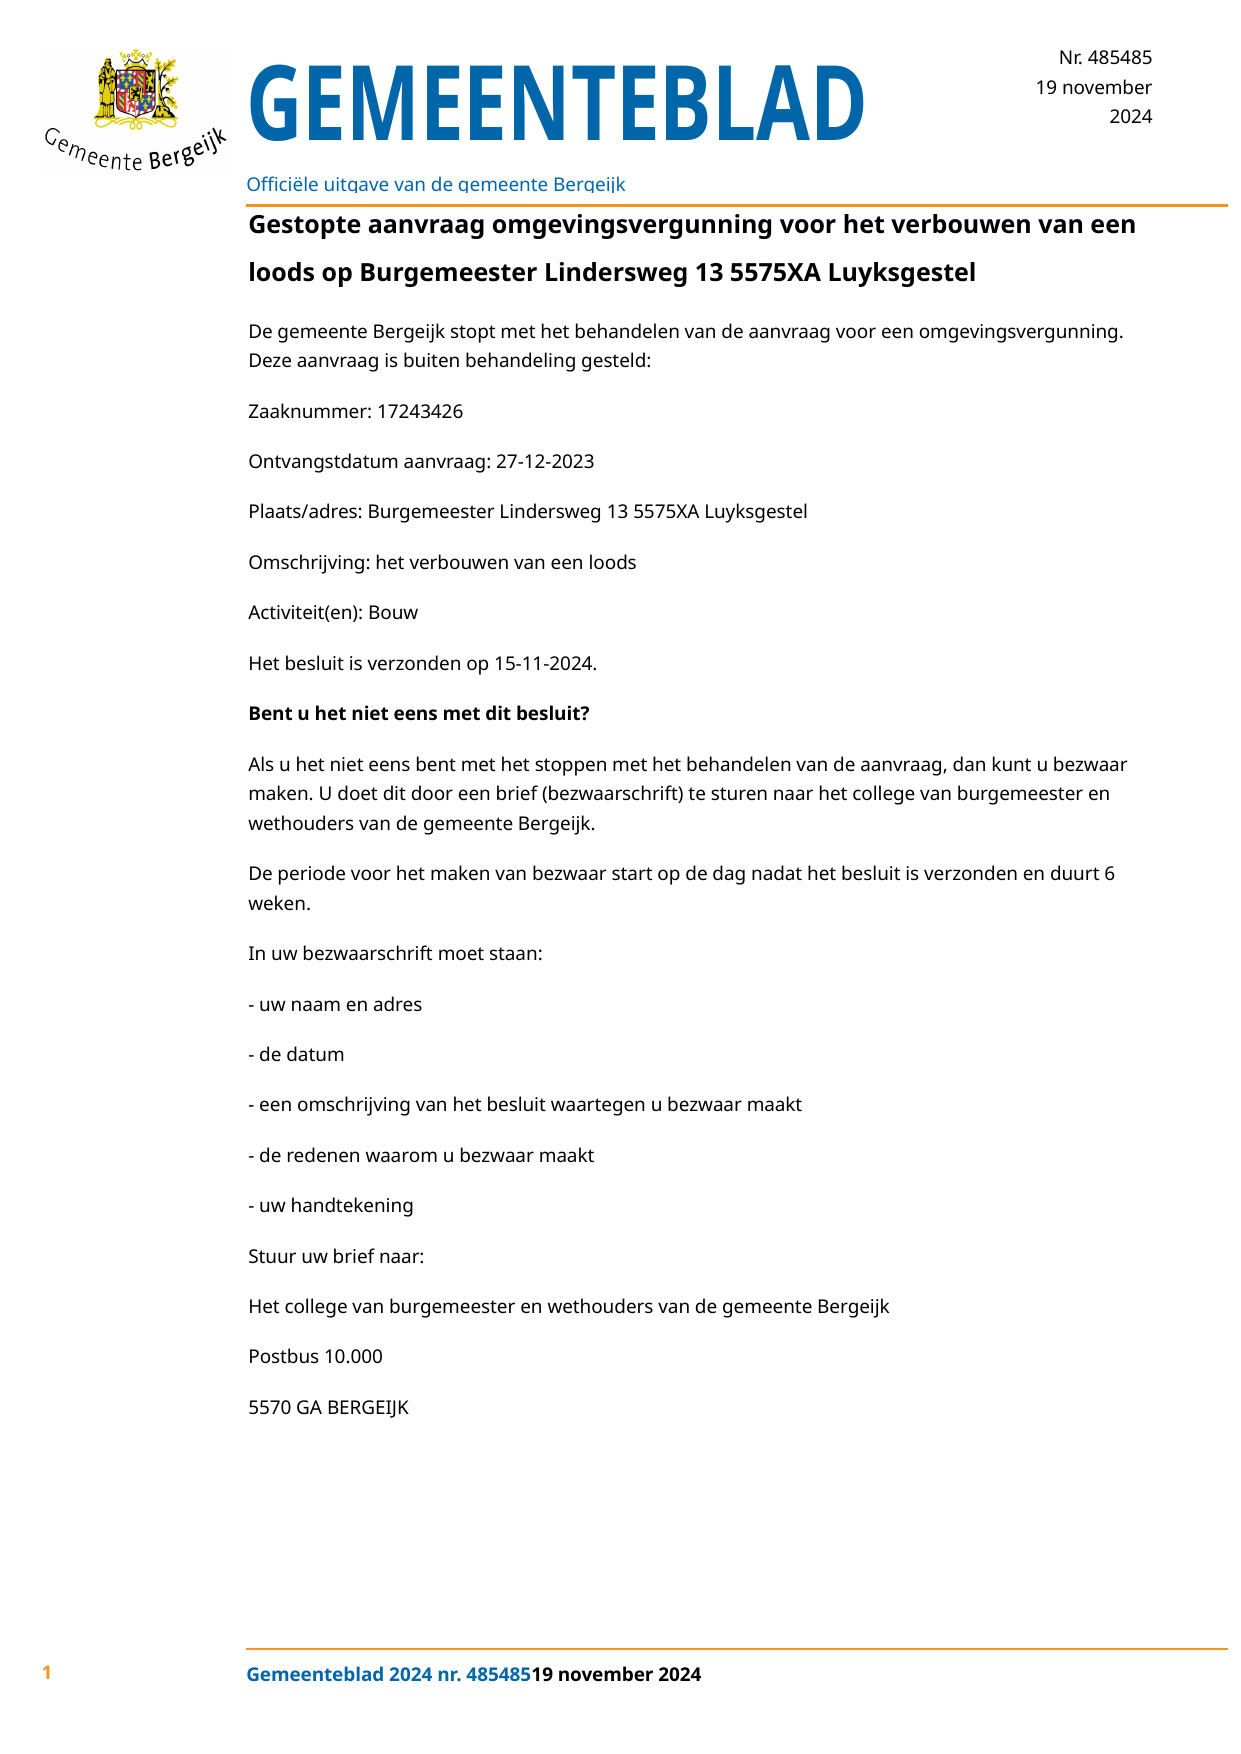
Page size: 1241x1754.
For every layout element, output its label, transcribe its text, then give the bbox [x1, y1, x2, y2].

text Het besluit is verzonden op 15-11-2024. [248, 650, 1152, 676]
text - de redenen waarom u bezwaar maakt [248, 1142, 1152, 1168]
text Activiteit(en): Bouw [248, 599, 1152, 625]
text De gemeente Bergeijk stopt met het behandelen van de aanvraag voor een omgevingsvergunning. Deze aanvraag is buiten behandeling gesteld: [248, 318, 1152, 373]
text - een omschrijving van het besluit waartegen u bezwaar maakt [248, 1092, 1152, 1117]
text Bent u het niet eens met dit besluit? [248, 700, 1152, 726]
text In uw bezwaarschrift moet staan: [248, 940, 1152, 966]
text De periode voor het maken van bezwaar start op de dag nadat het besluit is verzonden en duurt 6 weken. [248, 860, 1152, 916]
picture [41, 47, 231, 172]
text Ontvangstdatum aanvraag: 27-12-2023 [248, 448, 1152, 474]
text - de datum [248, 1041, 1152, 1067]
text Omschrijving: het verbouwen van een loods [248, 549, 1152, 575]
text 5570 GA BERGEIJK [248, 1394, 1152, 1420]
text Gestopte aanvraag omgevingsvergunning voor het verbouwen van een loods op Burgemeester Lindersweg 13 5575XA Luyksgestel [248, 207, 1152, 288]
text Stuur uw brief naar: [248, 1243, 1152, 1269]
text Plaats/adres: Burgemeester Lindersweg 13 5575XA Luyksgestel [248, 499, 1152, 524]
text Het college van burgemeester en wethouders van de gemeente Bergeijk [248, 1293, 1152, 1319]
text Postbus 10.000 [248, 1344, 1152, 1369]
text - uw handtekening [248, 1192, 1152, 1218]
text Zaaknummer: 17243426 [248, 398, 1152, 424]
text Als u het niet eens bent met het stoppen met het behandelen van de aanvraag, dan kunt u bezwaar maken. U doet dit door een brief (bezwaarschrift) te sturen naar het college van burgemeester en wethouders van de gemeente Bergeijk. [248, 751, 1152, 836]
text - uw naam en adres [248, 991, 1152, 1017]
